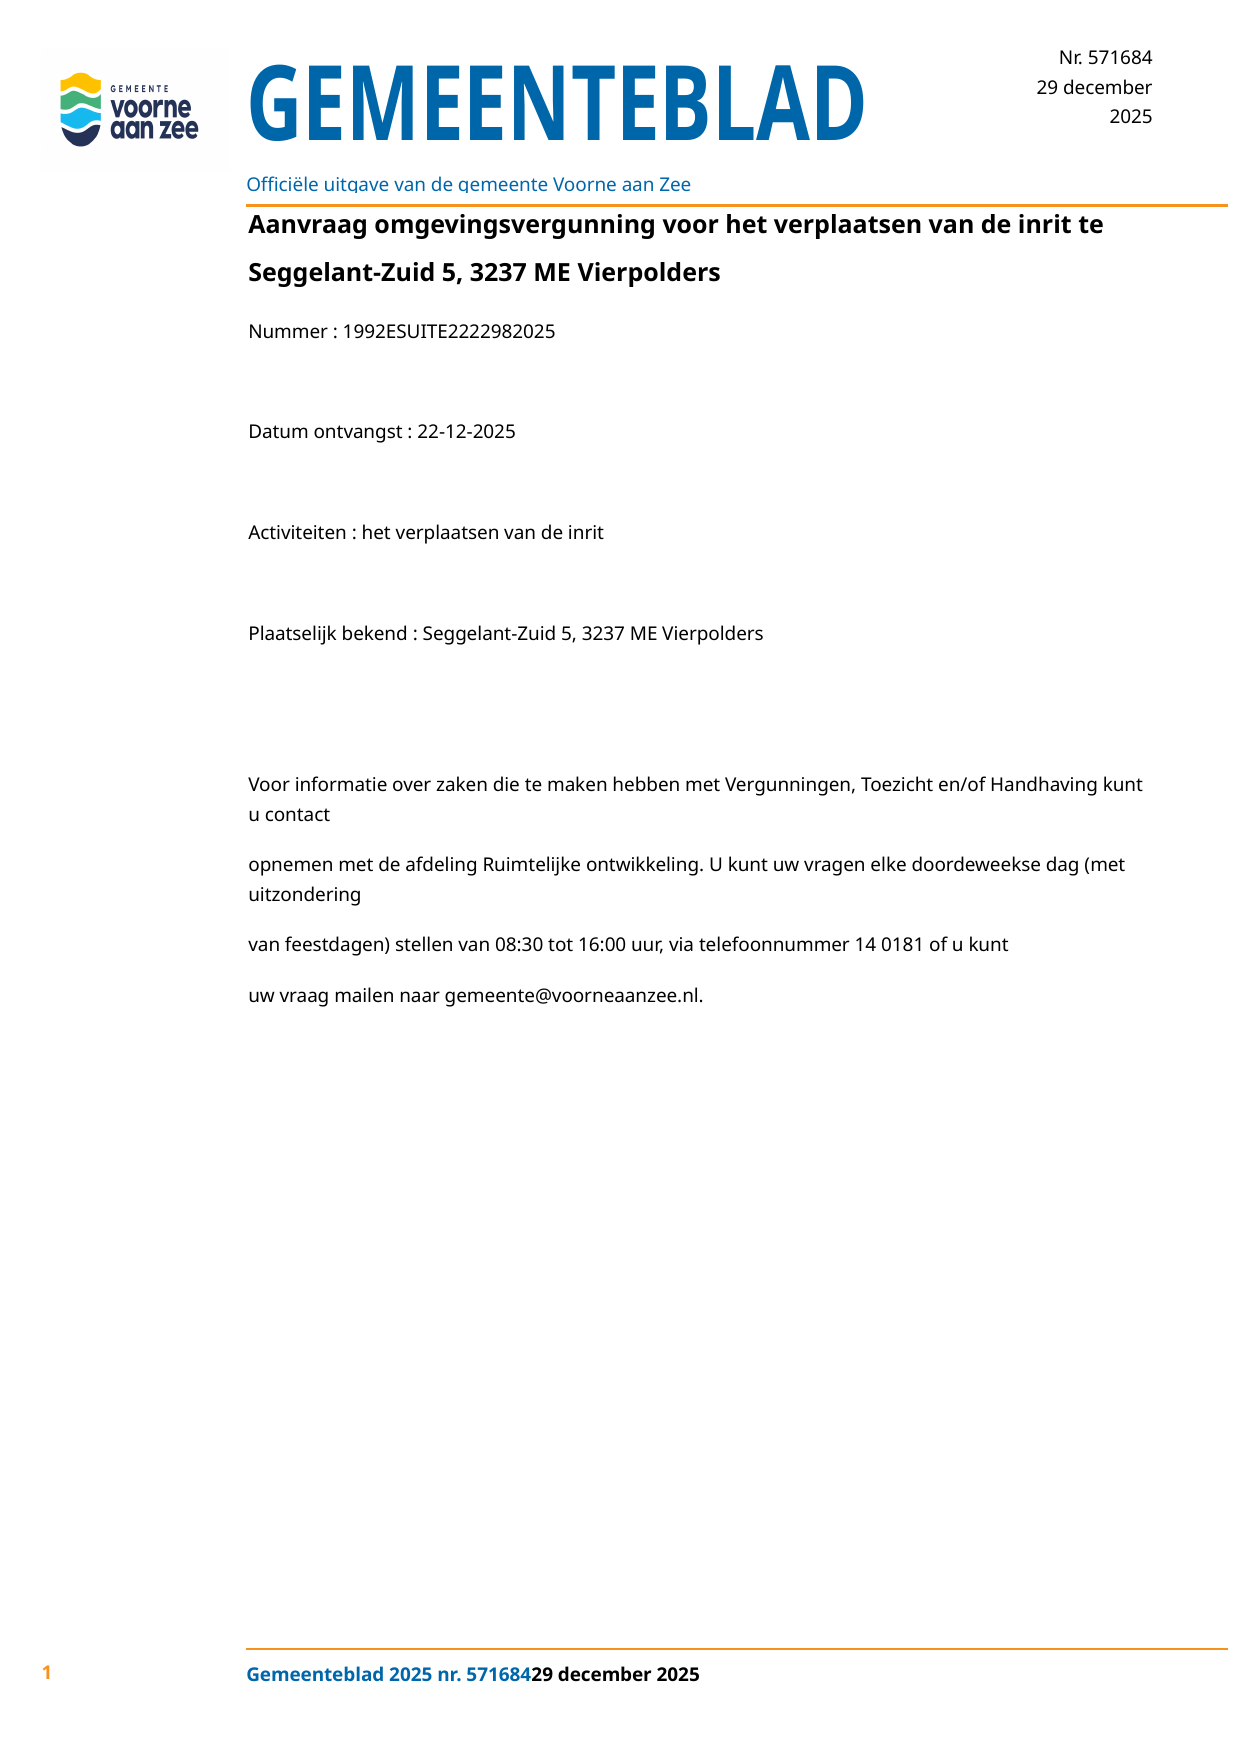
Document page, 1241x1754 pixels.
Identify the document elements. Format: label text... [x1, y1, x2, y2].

text Activiteiten : het verplaatsen van de inrit [248, 519, 1152, 545]
text opnemen met de afdeling Ruimtelijke ontwikkeling. U kunt uw vragen elke doordeweekse dag (met uitzondering [248, 852, 1152, 907]
text Voor informatie over zaken die te maken hebben met Vergunningen, Toezicht en/of Handhaving kunt u contact [248, 772, 1152, 827]
text van feestdagen) stellen van 08:30 tot 16:00 uur, via telefoonnummer 14 0181 of u kunt [248, 932, 1152, 957]
text Datum ontvangst : 22-12-2025 [248, 419, 1152, 444]
text Plaatselijk bekend : Seggelant-Zuid 5, 3237 ME Vierpolders [248, 620, 1152, 646]
text Nummer : 1992ESUITE2222982025 [248, 318, 1152, 344]
picture [41, 47, 231, 172]
text uw vraag mailen naar gemeente@voorneaanzee.nl. [248, 982, 1152, 1008]
text Aanvraag omgevingsvergunning voor het verplaatsen van de inrit te Seggelant-Zuid 5, 3237 ME Vierpolders [248, 207, 1152, 288]
